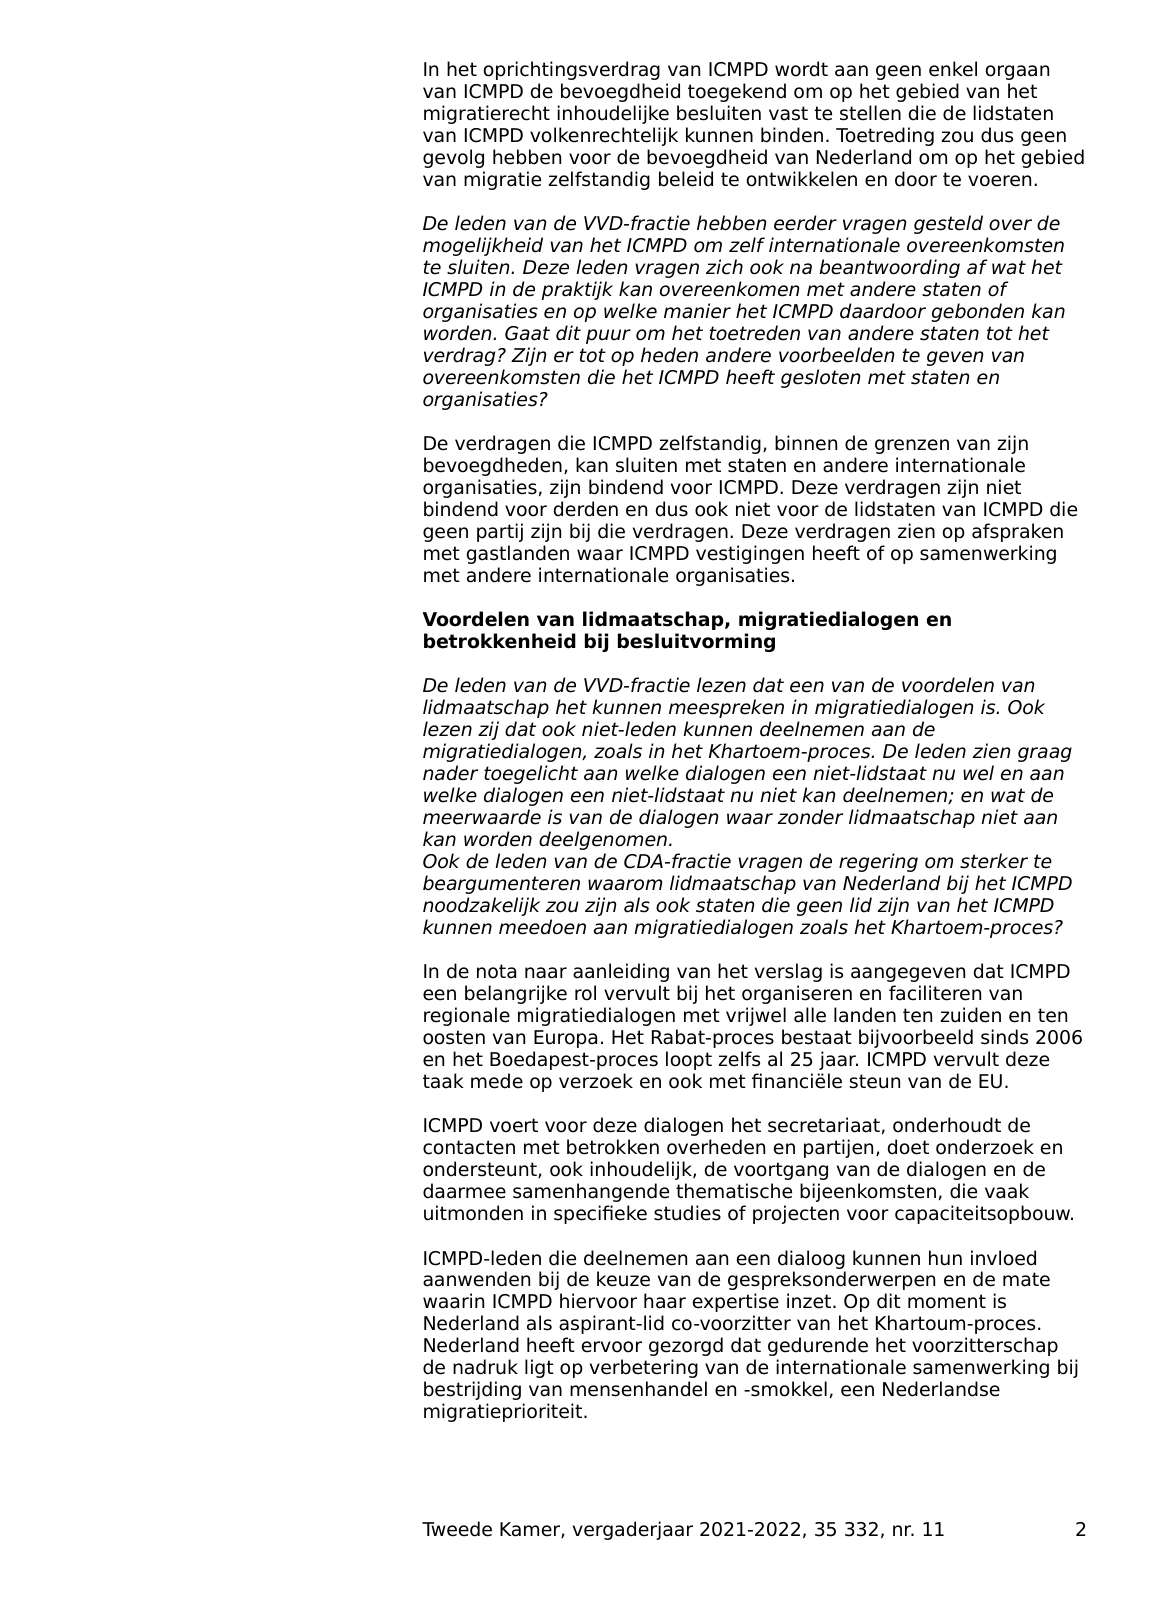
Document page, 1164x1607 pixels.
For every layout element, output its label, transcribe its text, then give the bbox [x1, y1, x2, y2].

subtitle Voordelen van lidmaatschap, migratiedialogen en betrokkenheid bij besluitvorming [422, 609, 1087, 653]
text Ook de leden van de CDA-fractie vragen de regering om sterker te beargumenteren waarom lidmaatschap van Nederland bij het ICMPD noodzakelijk zou zijn als ook staten die geen lid zijn van het ICMPD kunnen meedoen aan migratiedialogen zoals het Khartoem-proces? [422, 851, 1087, 939]
text ICMPD-leden die deelnemen aan een dialoog kunnen hun invloed aanwenden bij de keuze van de gespreksonderwerpen en de mate waarin ICMPD hiervoor haar expertise inzet. Op dit moment is Nederland als aspirant-lid co-voorzitter van het Khartoum-proces. Nederland heeft ervoor gezorgd dat gedurende het voorzitterschap de nadruk ligt op verbetering van de internationale samenwerking bij bestrijding van mensenhandel en -smokkel, een Nederlandse migratieprioriteit. [422, 1247, 1087, 1423]
text De leden van de VVD-fractie lezen dat een van de voordelen van lidmaatschap het kunnen meespreken in migratiedialogen is. Ook lezen zij dat ook niet-leden kunnen deelnemen aan de migratiedialogen, zoals in het Khartoem-proces. De leden zien graag nader toegelicht aan welke dialogen een niet-lidstaat nu wel en aan welke dialogen een niet-lidstaat nu niet kan deelnemen; en wat de meerwaarde is van de dialogen waar zonder lidmaatschap niet aan kan worden deelgenomen. [422, 675, 1087, 851]
text ICMPD voert voor deze dialogen het secretariaat, onderhoudt de contacten met betrokken overheden en partijen, doet onderzoek en ondersteunt, ook inhoudelijk, de voortgang van de dialogen en de daarmee samenhangende thematische bijeenkomsten, die vaak uitmonden in specifieke studies of projecten voor capaciteitsopbouw. [422, 1115, 1087, 1225]
text De leden van de VVD-fractie hebben eerder vragen gesteld over de mogelijkheid van het ICMPD om zelf internationale overeenkomsten te sluiten. Deze leden vragen zich ook na beantwoording af wat het ICMPD in de praktijk kan overeenkomen met andere staten of organisaties en op welke manier het ICMPD daardoor gebonden kan worden. Gaat dit puur om het toetreden van andere staten tot het verdrag? Zijn er tot op heden andere voorbeelden te geven van overeenkomsten die het ICMPD heeft gesloten met staten en organisaties? [422, 213, 1087, 411]
text In het oprichtingsverdrag van ICMPD wordt aan geen enkel orgaan van ICMPD de bevoegdheid toegekend om op het gebied van het migratierecht inhoudelijke besluiten vast te stellen die de lidstaten van ICMPD volkenrechtelijk kunnen binden. Toetreding zou dus geen gevolg hebben voor de bevoegdheid van Nederland om op het gebied van migratie zelfstandig beleid te ontwikkelen en door te voeren. [422, 59, 1087, 191]
text In de nota naar aanleiding van het verslag is aangegeven dat ICMPD een belangrijke rol vervult bij het organiseren en faciliteren van regionale migratiedialogen met vrijwel alle landen ten zuiden en ten oosten van Europa. Het Rabat-proces bestaat bijvoorbeeld sinds 2006 en het Boedapest-proces loopt zelfs al 25 jaar. ICMPD vervult deze taak mede op verzoek en ook met financiële steun van de EU. [422, 961, 1087, 1093]
text De verdragen die ICMPD zelfstandig, binnen de grenzen van zijn bevoegdheden, kan sluiten met staten en andere internationale organisaties, zijn bindend voor ICMPD. Deze verdragen zijn niet bindend voor derden en dus ook niet voor de lidstaten van ICMPD die geen partij zijn bij die verdragen. Deze verdragen zien op afspraken met gastlanden waar ICMPD vestigingen heeft of op samenwerking met andere internationale organisaties. [422, 433, 1087, 587]
